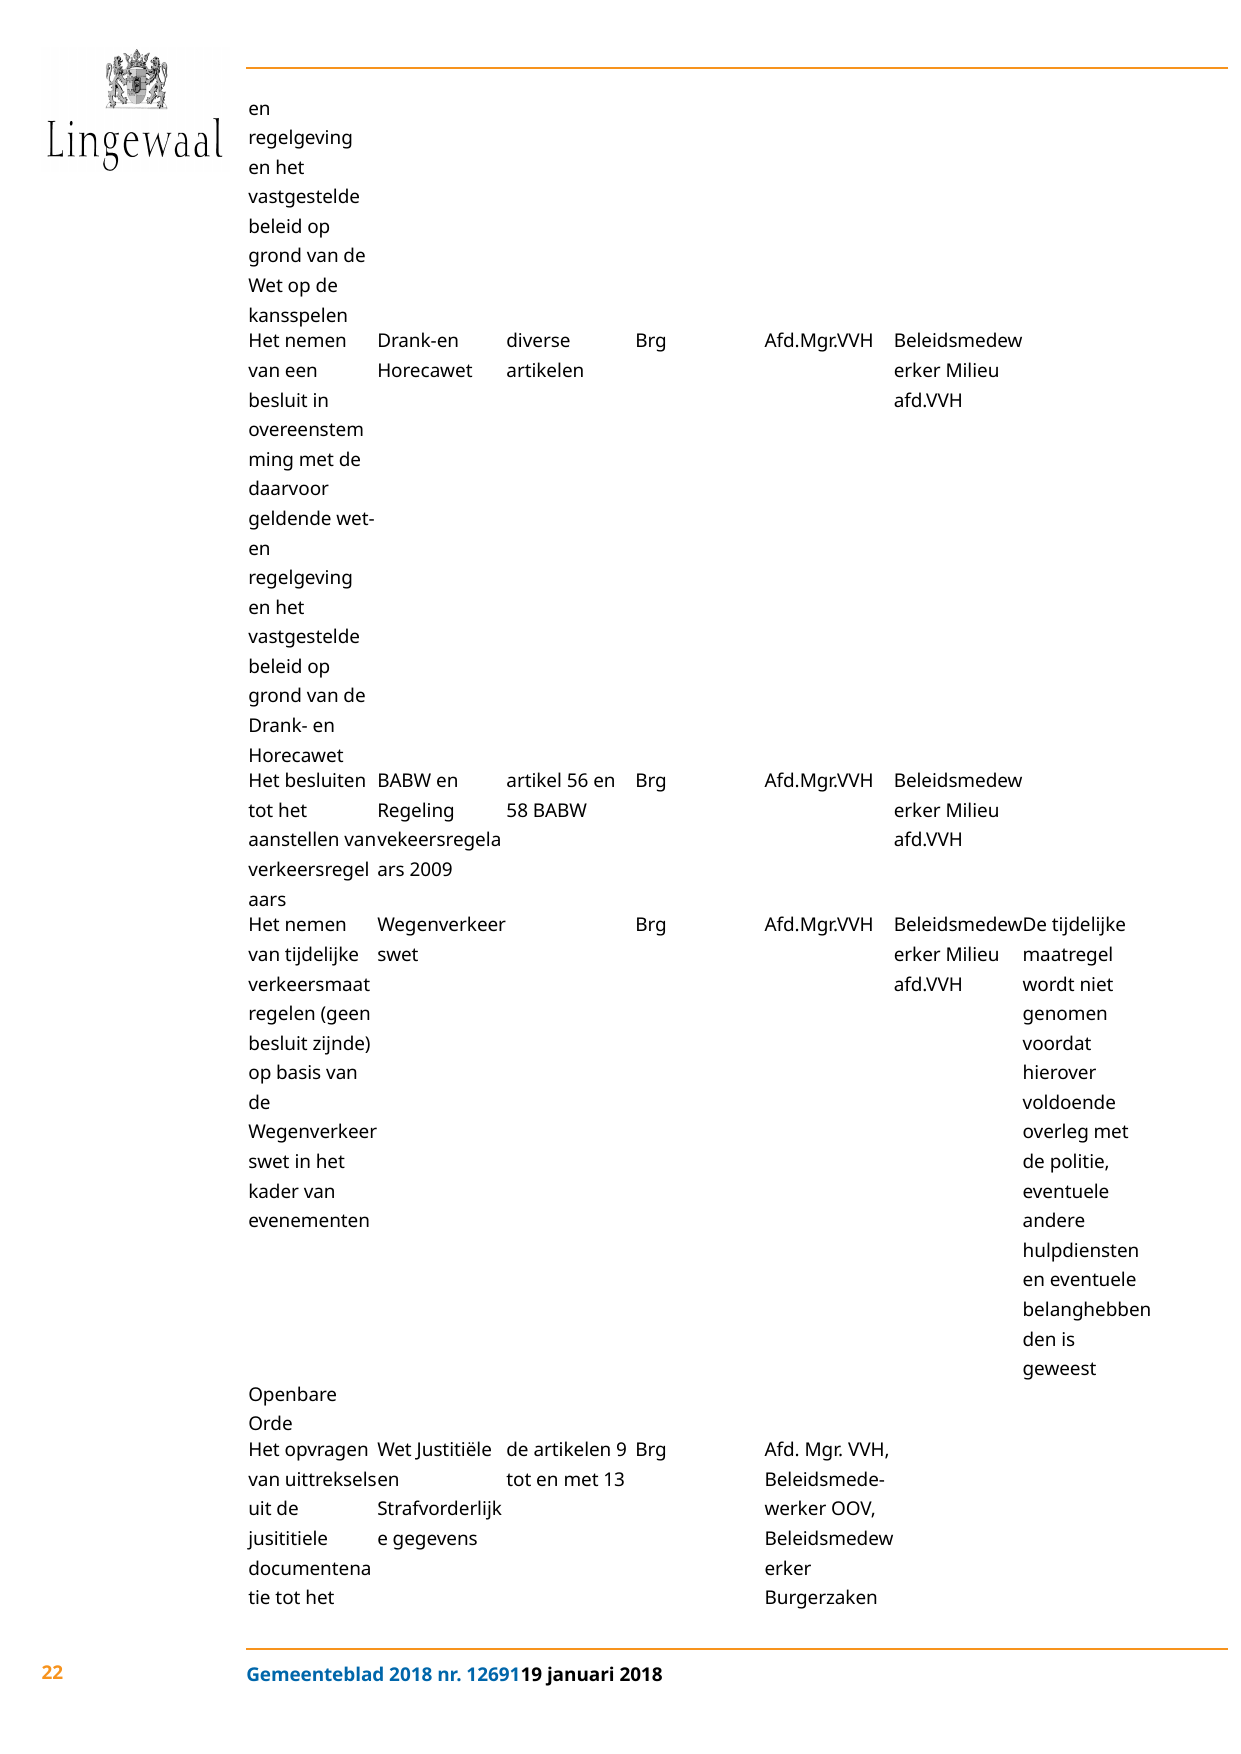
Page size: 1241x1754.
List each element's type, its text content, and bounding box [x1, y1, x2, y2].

table_cell Brg [635, 1436, 764, 1610]
table_cell [1023, 1436, 1152, 1610]
table_cell artikel 56 en 58 BABW [506, 768, 635, 912]
table_cell diverse artikelen [506, 328, 635, 767]
table_cell Beleidsmedewerker Milieu afd.VVH [894, 768, 1022, 912]
table_cell en regelgeving en het vastgestelde beleid op grond van de Wet op de kansspelen [248, 95, 377, 328]
table_cell De tijdelijke maatregel wordt niet genomen voordat hierover voldoende overleg met de politie, eventuele andere hulpdiensten en eventuele belanghebbenden is geweest [1023, 912, 1152, 1381]
table_cell [1023, 328, 1152, 767]
table_cell Beleidsmedewerker Milieu afd.VVH [894, 912, 1022, 1381]
picture [41, 47, 231, 172]
table_cell Afd.Mgr.VVH [764, 768, 893, 912]
table_cell [764, 1381, 893, 1436]
table_cell Het nemen van tijdelijke verkeersmaatregelen (geen besluit zijnde) op basis van de Wegenverkeerswet in het kader van evenementen [248, 912, 377, 1381]
table_cell Drank-en Horecawet [377, 328, 506, 767]
table_cell [1023, 95, 1152, 328]
table_cell Brg [635, 328, 764, 767]
table_cell [894, 1381, 1022, 1436]
table_cell [506, 1381, 635, 1436]
table_cell [894, 1436, 1022, 1610]
table_cell Openbare Orde [248, 1381, 377, 1436]
table_cell Wet Justitiële en Strafvorderlijke gegevens [377, 1436, 506, 1610]
table_cell [377, 1381, 506, 1436]
table_cell Beleidsmedewerker Milieu afd.VVH [894, 328, 1022, 767]
table_cell [506, 95, 635, 328]
table_cell [764, 95, 893, 328]
table_cell Brg [635, 912, 764, 1381]
table_cell Het opvragen van uittreksels uit de jusititiele documentenatie tot het [248, 1436, 377, 1610]
table_cell BABW en Regeling vekeersregelaars 2009 [377, 768, 506, 912]
table_cell de artikelen 9 tot en met 13 [506, 1436, 635, 1610]
table_cell Wegenverkeerswet [377, 912, 506, 1381]
table_cell Afd. Mgr. VVH, Beleidsmede-werker OOV, Beleidsmedewerker Burgerzaken [764, 1436, 893, 1610]
table_cell Het besluiten tot het aanstellen van verkeersregelaars [248, 768, 377, 912]
table_cell [377, 95, 506, 328]
table_cell Het nemen van een besluit in overeenstemming met de daarvoor geldende wet- en regelgeving en het vastgestelde beleid op grond van de Drank- en Horecawet [248, 328, 377, 767]
table_cell [506, 912, 635, 1381]
table_cell Brg [635, 768, 764, 912]
table_cell [1023, 1381, 1152, 1436]
table_cell [894, 95, 1022, 328]
table_cell [635, 1381, 764, 1436]
table_cell [1023, 768, 1152, 912]
table_cell Afd.Mgr.VVH [764, 328, 893, 767]
table_cell Afd.Mgr.VVH [764, 912, 893, 1381]
table_cell [635, 95, 764, 328]
